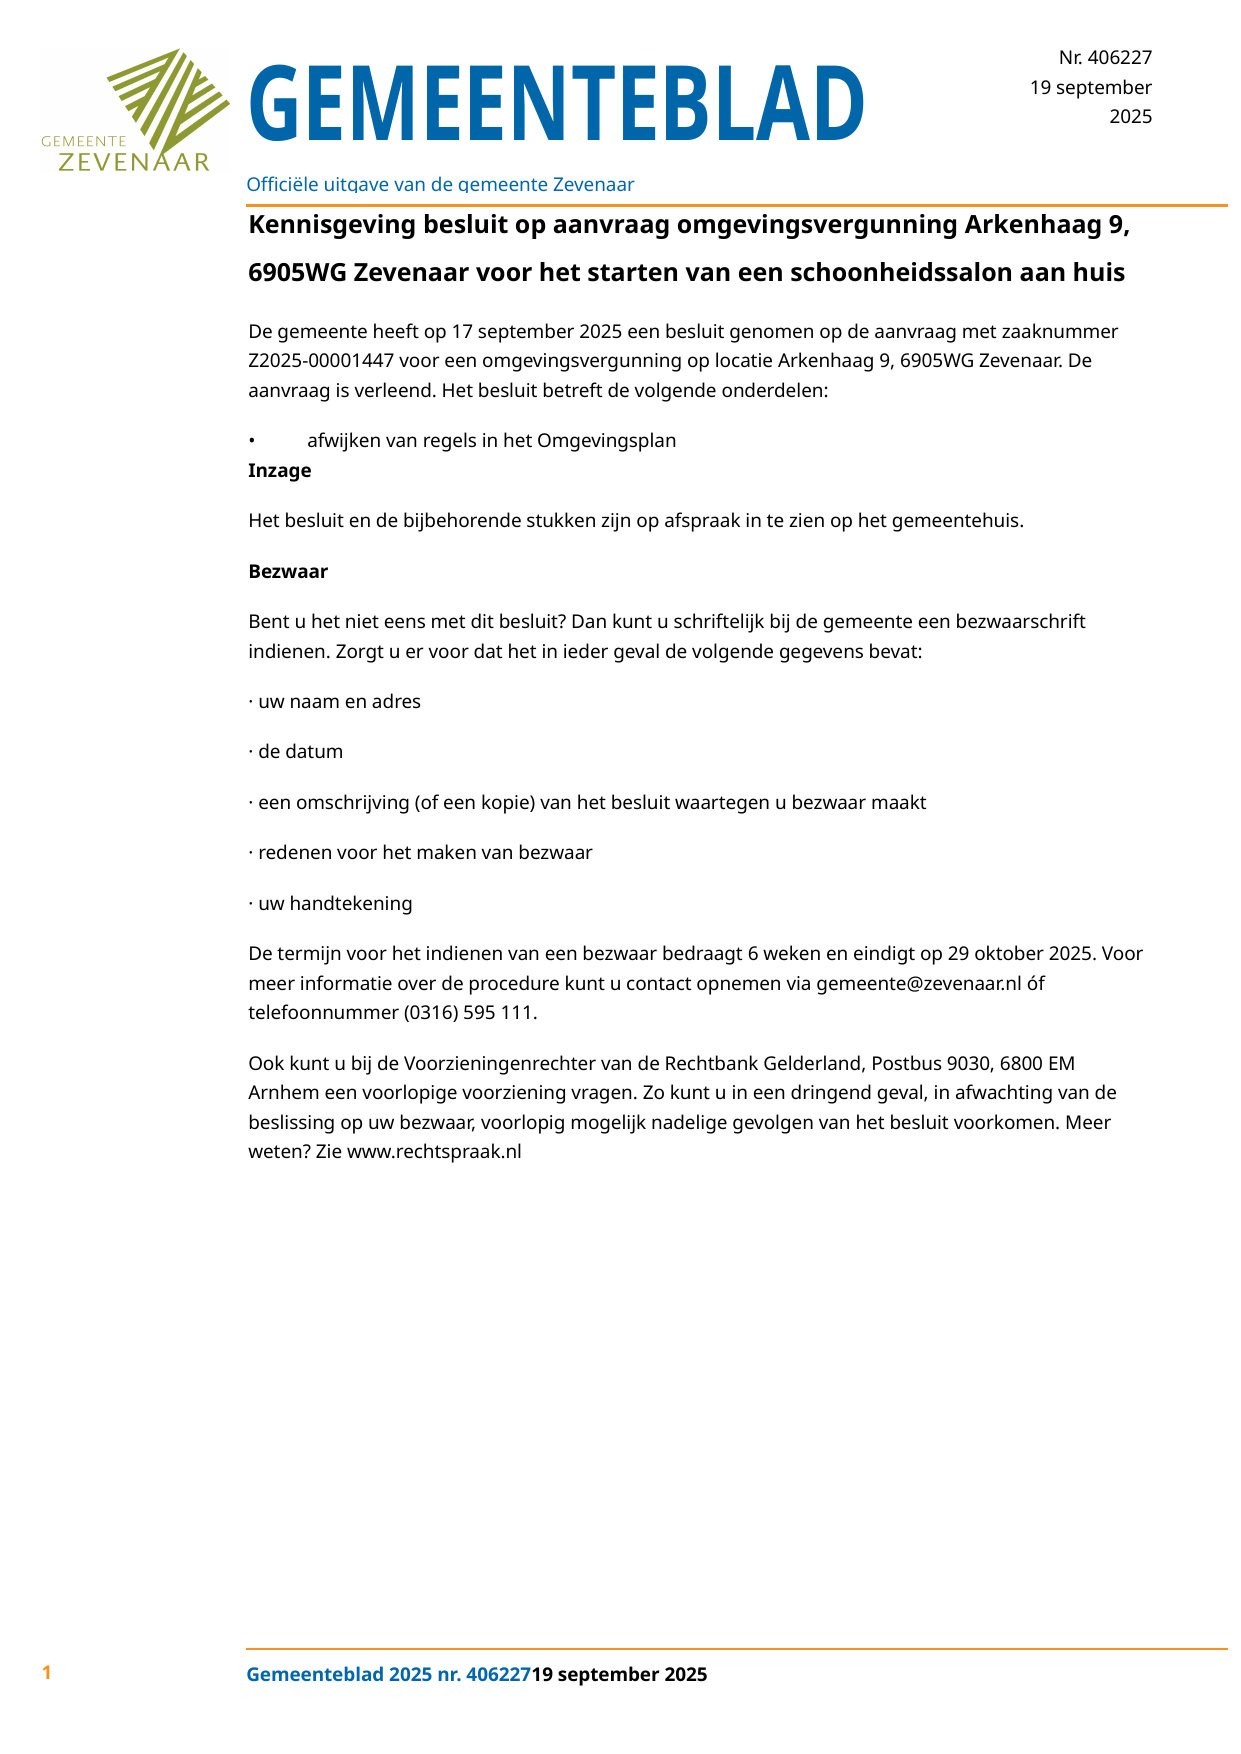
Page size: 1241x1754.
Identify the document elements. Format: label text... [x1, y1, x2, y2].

text · redenen voor het maken van bezwaar [248, 839, 1152, 865]
picture [41, 47, 231, 172]
text De gemeente heeft op 17 september 2025 een besluit genomen op de aanvraag met zaaknummer Z2025-00001447 voor een omgevingsvergunning op locatie Arkenhaag 9, 6905WG Zevenaar. De aanvraag is verleend. Het besluit betreft de volgende onderdelen: [248, 318, 1152, 403]
text Bent u het niet eens met dit besluit? Dan kunt u schriftelijk bij de gemeente een bezwaarschrift indienen. Zorgt u er voor dat het in ieder geval de volgende gegevens bevat: [248, 608, 1152, 664]
list afwijken van regels in het Omgevingsplan [248, 427, 1152, 453]
text · uw handtekening [248, 890, 1152, 916]
text Bezwaar [248, 558, 1152, 584]
text De termijn voor het indienen van een bezwaar bedraagt 6 weken en eindigt op 29 oktober 2025. Voor meer informatie over de procedure kunt u contact opnemen via gemeente@zevenaar.nl óf telefoonnummer (0316) 595 111. [248, 940, 1152, 1025]
text Inzage [248, 457, 1152, 483]
text Kennisgeving besluit op aanvraag omgevingsvergunning Arkenhaag 9, 6905WG Zevenaar voor het starten van een schoonheidssalon aan huis [248, 207, 1152, 288]
text Het besluit en de bijbehorende stukken zijn op afspraak in te zien op het gemeentehuis. [248, 507, 1152, 533]
text Ook kunt u bij de Voorzieningenrechter van de Rechtbank Gelderland, Postbus 9030, 6800 EM Arnhem een voorlopige voorziening vragen. Zo kunt u in een dringend geval, in afwachting van de beslissing op uw bezwaar, voorlopig mogelijk nadelige gevolgen van het besluit voorkomen. Meer weten? Zie www.rechtspraak.nl [248, 1050, 1152, 1164]
text · een omschrijving (of een kopie) van het besluit waartegen u bezwaar maakt [248, 789, 1152, 815]
text · de datum [248, 739, 1152, 764]
text · uw naam en adres [248, 688, 1152, 714]
